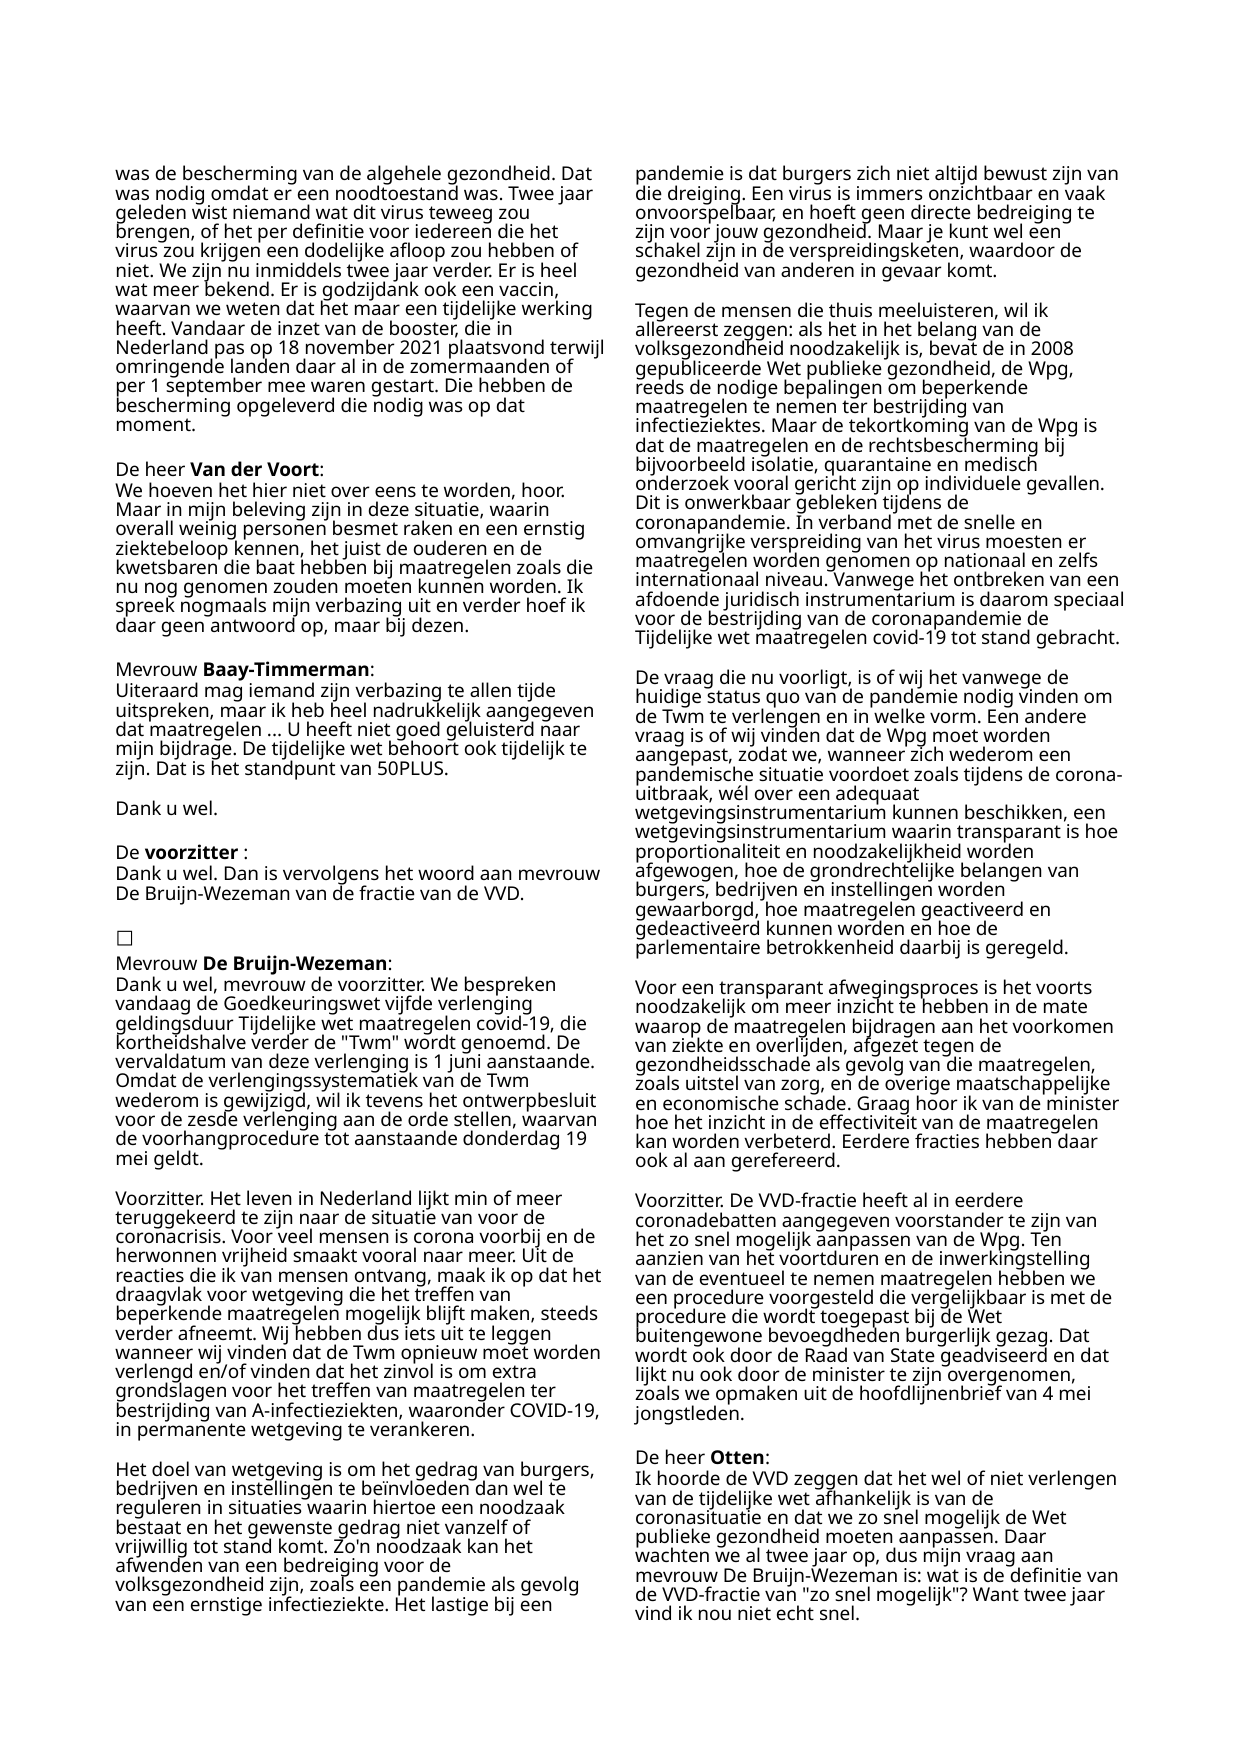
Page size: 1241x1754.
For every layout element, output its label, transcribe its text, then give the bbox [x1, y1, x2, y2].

text De heer Van der Voort: [115, 456, 605, 482]
text Dank u wel. [115, 799, 605, 819]
text Ik hoorde de VVD zeggen dat het wel of niet verlengen van de tijdelijke wet afhankelijk is van de coronasituatie en dat we zo snel mogelijk de Wet publieke gezondheid moeten aanpassen. Daar wachten we al twee jaar op, dus mijn vraag aan mevrouw De Bruijn-Wezeman is: wat is de definitie van de VVD-fractie van "zo snel mogelijk"? Want twee jaar vind ik nou niet echt snel. [635, 1470, 1125, 1624]
text ⬜ [115, 925, 605, 950]
text De heer Otten: [635, 1444, 1125, 1470]
text Dank u wel, mevrouw de voorzitter. We bespreken vandaag de Goedkeuringswet vijfde verlenging geldingsduur Tijdelijke wet maatregelen covid-19, die kortheidshalve verder de "Twm" wordt genoemd. De vervaldatum van deze verlenging is 1 juni aanstaande. Omdat de verlengingssystematiek van de Twm wederom is gewijzigd, wil ik tevens het ontwerpbesluit voor de zesde verlenging aan de orde stellen, waarvan de voorhangprocedure tot aanstaande donderdag 19 mei geldt. [115, 976, 605, 1169]
text De vraag die nu voorligt, is of wij het vanwege de huidige status quo van de pandemie nodig vinden om de Twm te verlengen en in welke vorm. Een andere vraag is of wij vinden dat de Wpg moet worden aangepast, zodat we, wanneer zich wederom een pandemische situatie voordoet zoals tijdens de corona-uitbraak, wél over een adequaat wetgevingsinstrumentarium kunnen beschikken, een wetgevingsinstrumentarium waarin transparant is hoe proportionaliteit en noodzakelijkheid worden afgewogen, hoe de grondrechtelijke belangen van burgers, bedrijven en instellingen worden gewaarborgd, hoe maatregelen geactiveerd en gedeactiveerd kunnen worden en hoe de parlementaire betrokkenheid daarbij is geregeld. [635, 669, 1125, 958]
text Uiteraard mag iemand zijn verbazing te allen tijde uitspreken, maar ik heb heel nadrukkelijk aangegeven dat maatregelen ... U heeft niet goed geluisterd naar mijn bijdrage. De tijdelijke wet behoort ook tijdelijk te zijn. Dat is het standpunt van 50PLUS. [115, 682, 605, 779]
text We hoeven het hier niet over eens te worden, hoor. Maar in mijn beleving zijn in deze situatie, waarin overall weinig personen besmet raken en een ernstig ziektebeloop kennen, het juist de ouderen en de kwetsbaren die baat hebben bij maatregelen zoals die nu nog genomen zouden moeten kunnen worden. Ik spreek nogmaals mijn verbazing uit en verder hoef ik daar geen antwoord op, maar bij dezen. [115, 482, 605, 636]
text was de bescherming van de algehele gezondheid. Dat was nodig omdat er een noodtoestand was. Twee jaar geleden wist niemand wat dit virus teweeg zou brengen, of het per definitie voor iedereen die het virus zou krijgen een dodelijke afloop zou hebben of niet. We zijn nu inmiddels twee jaar verder. Er is heel wat meer bekend. Er is godzijdank ook een vaccin, waarvan we weten dat het maar een tijdelijke werking heeft. Vandaar de inzet van de booster, die in Nederland pas op 18 november 2021 plaatsvond terwijl omringende landen daar al in de zomermaanden of per 1 september mee waren gestart. Die hebben de bescherming opgeleverd die nodig was op dat moment. [115, 165, 605, 435]
text De voorzitter : [115, 839, 605, 865]
text Tegen de mensen die thuis meeluisteren, wil ik allereerst zeggen: als het in het belang van de volksgezondheid noodzakelijk is, bevat de in 2008 gepubliceerde Wet publieke gezondheid, de Wpg, reeds de nodige bepalingen om beperkende maatregelen te nemen ter bestrijding van infectieziektes. Maar de tekortkoming van de Wpg is dat de maatregelen en de rechtsbescherming bij bijvoorbeeld isolatie, quarantaine en medisch onderzoek vooral gericht zijn op individuele gevallen. Dit is onwerkbaar gebleken tijdens de coronapandemie. In verband met de snelle en omvangrijke verspreiding van het virus moesten er maatregelen worden genomen op nationaal en zelfs internationaal niveau. Vanwege het ontbreken van een afdoende juridisch instrumentarium is daarom speciaal voor de bestrijding van de coronapandemie de Tijdelijke wet maatregelen covid-19 tot stand gebracht. [635, 302, 1125, 648]
text Voorzitter. De VVD-fractie heeft al in eerdere coronadebatten aangegeven voorstander te zijn van het zo snel mogelijk aanpassen van de Wpg. Ten aanzien van het voortduren en de inwerkingstelling van de eventueel te nemen maatregelen hebben we een procedure voorgesteld die vergelijkbaar is met de procedure die wordt toegepast bij de Wet buitengewone bevoegdheden burgerlijk gezag. Dat wordt ook door de Raad van State geadviseerd en dat lijkt nu ook door de minister te zijn overgenomen, zoals we opmaken uit de hoofdlijnenbrief van 4 mei jongstleden. [635, 1192, 1125, 1424]
text Mevrouw Baay-Timmerman: [115, 657, 605, 682]
text Voor een transparant afwegingsproces is het voorts noodzakelijk om meer inzicht te hebben in de mate waarop de maatregelen bijdragen aan het voorkomen van ziekte en overlijden, afgezet tegen de gezondheidsschade als gevolg van die maatregelen, zoals uitstel van zorg, en de overige maatschappelijke en economische schade. Graag hoor ik van de minister hoe het inzicht in de effectiviteit van de maatregelen kan worden verbeterd. Eerdere fracties hebben daar ook al aan gerefereerd. [635, 979, 1125, 1172]
text pandemie is dat burgers zich niet altijd bewust zijn van die dreiging. Een virus is immers onzichtbaar en vaak onvoorspelbaar, en hoeft geen directe bedreiging te zijn voor jouw gezondheid. Maar je kunt wel een schakel zijn in de verspreidingsketen, waardoor de gezondheid van anderen in gevaar komt. [635, 165, 1125, 281]
text Dank u wel. Dan is vervolgens het woord aan mevrouw De Bruijn-Wezeman van de fractie van de VVD. [115, 865, 605, 904]
text Voorzitter. Het leven in Nederland lijkt min of meer teruggekeerd te zijn naar de situatie van voor de coronacrisis. Voor veel mensen is corona voorbij en de herwonnen vrijheid smaakt vooral naar meer. Uit de reacties die ik van mensen ontvang, maak ik op dat het draagvlak voor wetgeving die het treffen van beperkende maatregelen mogelijk blijft maken, steeds verder afneemt. Wij hebben dus iets uit te leggen wanneer wij vinden dat de Twm opnieuw moet worden verlengd en/of vinden dat het zinvol is om extra grondslagen voor het treffen van maatregelen ter bestrijding van A-infectieziekten, waaronder COVID-19, in permanente wetgeving te verankeren. [115, 1189, 605, 1440]
text Het doel van wetgeving is om het gedrag van burgers, bedrijven en instellingen te beïnvloeden dan wel te reguleren in situaties waarin hiertoe een noodzaak bestaat en het gewenste gedrag niet vanzelf of vrijwillig tot stand komt. Zo'n noodzaak kan het afwenden van een bedreiging voor de volksgezondheid zijn, zoals een pandemie als gevolg van een ernstige infectieziekte. Het lastige bij een [115, 1461, 605, 1615]
text Mevrouw De Bruijn-Wezeman: [115, 950, 605, 976]
